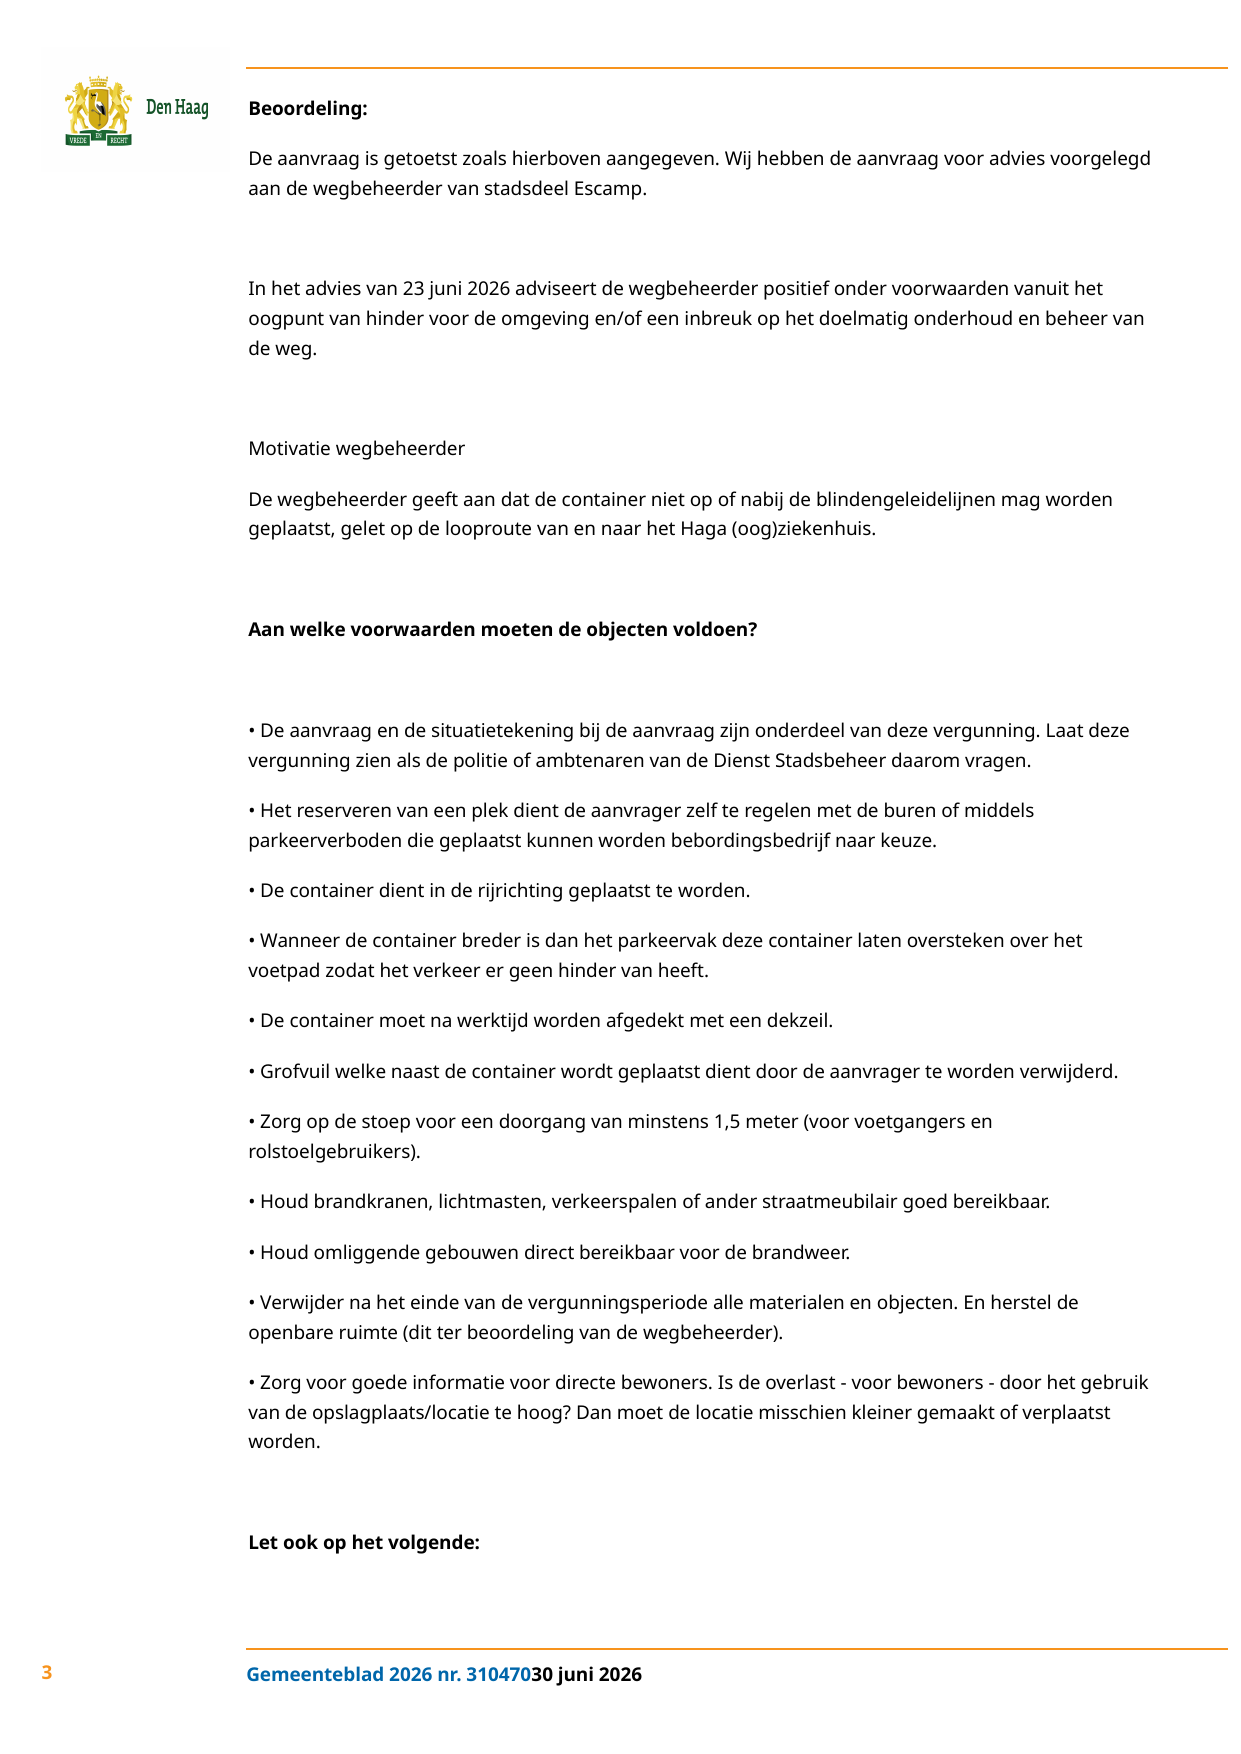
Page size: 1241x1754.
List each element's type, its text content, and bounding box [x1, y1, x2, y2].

picture [41, 47, 231, 172]
text • Houd omliggende gebouwen direct bereikbaar voor de brandweer. [248, 1239, 1152, 1265]
text De aanvraag is getoetst zoals hierboven aangegeven. Wij hebben de aanvraag voor advies voorgelegd aan de wegbeheerder van stadsdeel Escamp. [248, 145, 1152, 201]
text • De aanvraag en de situatietekening bij de aanvraag zijn onderdeel van deze vergunning. Laat deze vergunning zien als de politie of ambtenaren van de Dienst Stadsbeheer daarom vragen. [248, 717, 1152, 773]
text Aan welke voorwaarden moeten de objecten voldoen? [248, 616, 1152, 642]
text • De container dient in de rijrichting geplaatst te worden. [248, 877, 1152, 903]
text • Grofvuil welke naast de container wordt geplaatst dient door de aanvrager te worden verwijderd. [248, 1058, 1152, 1084]
text Beoordeling: [248, 95, 1152, 121]
text • De container moet na werktijd worden afgedekt met een dekzeil. [248, 1008, 1152, 1033]
text • Zorg op de stoep voor een doorgang van minstens 1,5 meter (voor voetgangers en rolstoelgebruikers). [248, 1108, 1152, 1164]
text Let ook op het volgende: [248, 1529, 1152, 1555]
text • Zorg voor goede informatie voor directe bewoners. Is de overlast - voor bewoners - door het gebruik van de opslagplaats/locatie te hoog? Dan moet de locatie misschien kleiner gemaakt of verplaatst worden. [248, 1369, 1152, 1454]
text De wegbeheerder geeft aan dat de container niet op of nabij de blindengeleidelijnen mag worden geplaatst, gelet op de looproute van en naar het Haga (oog)ziekenhuis. [248, 486, 1152, 541]
text • Verwijder na het einde van de vergunningsperiode alle materialen en objecten. En herstel de openbare ruimte (dit ter beoordeling van de wegbeheerder). [248, 1289, 1152, 1345]
text • Wanneer de container breder is dan het parkeervak deze container laten oversteken over het voetpad zodat het verkeer er geen hinder van heeft. [248, 928, 1152, 983]
text In het advies van 23 juni 2026 adviseert de wegbeheerder positief onder voorwaarden vanuit het oogpunt van hinder voor de omgeving en/of een inbreuk op het doelmatig onderhoud en beheer van de weg. [248, 276, 1152, 361]
text • Houd brandkranen, lichtmasten, verkeerspalen of ander straatmeubilair goed bereikbaar. [248, 1188, 1152, 1214]
text Motivatie wegbeheerder [248, 436, 1152, 461]
text • Het reserveren van een plek dient de aanvrager zelf te regelen met de buren of middels parkeerverboden die geplaatst kunnen worden bebordingsbedrijf naar keuze. [248, 797, 1152, 853]
